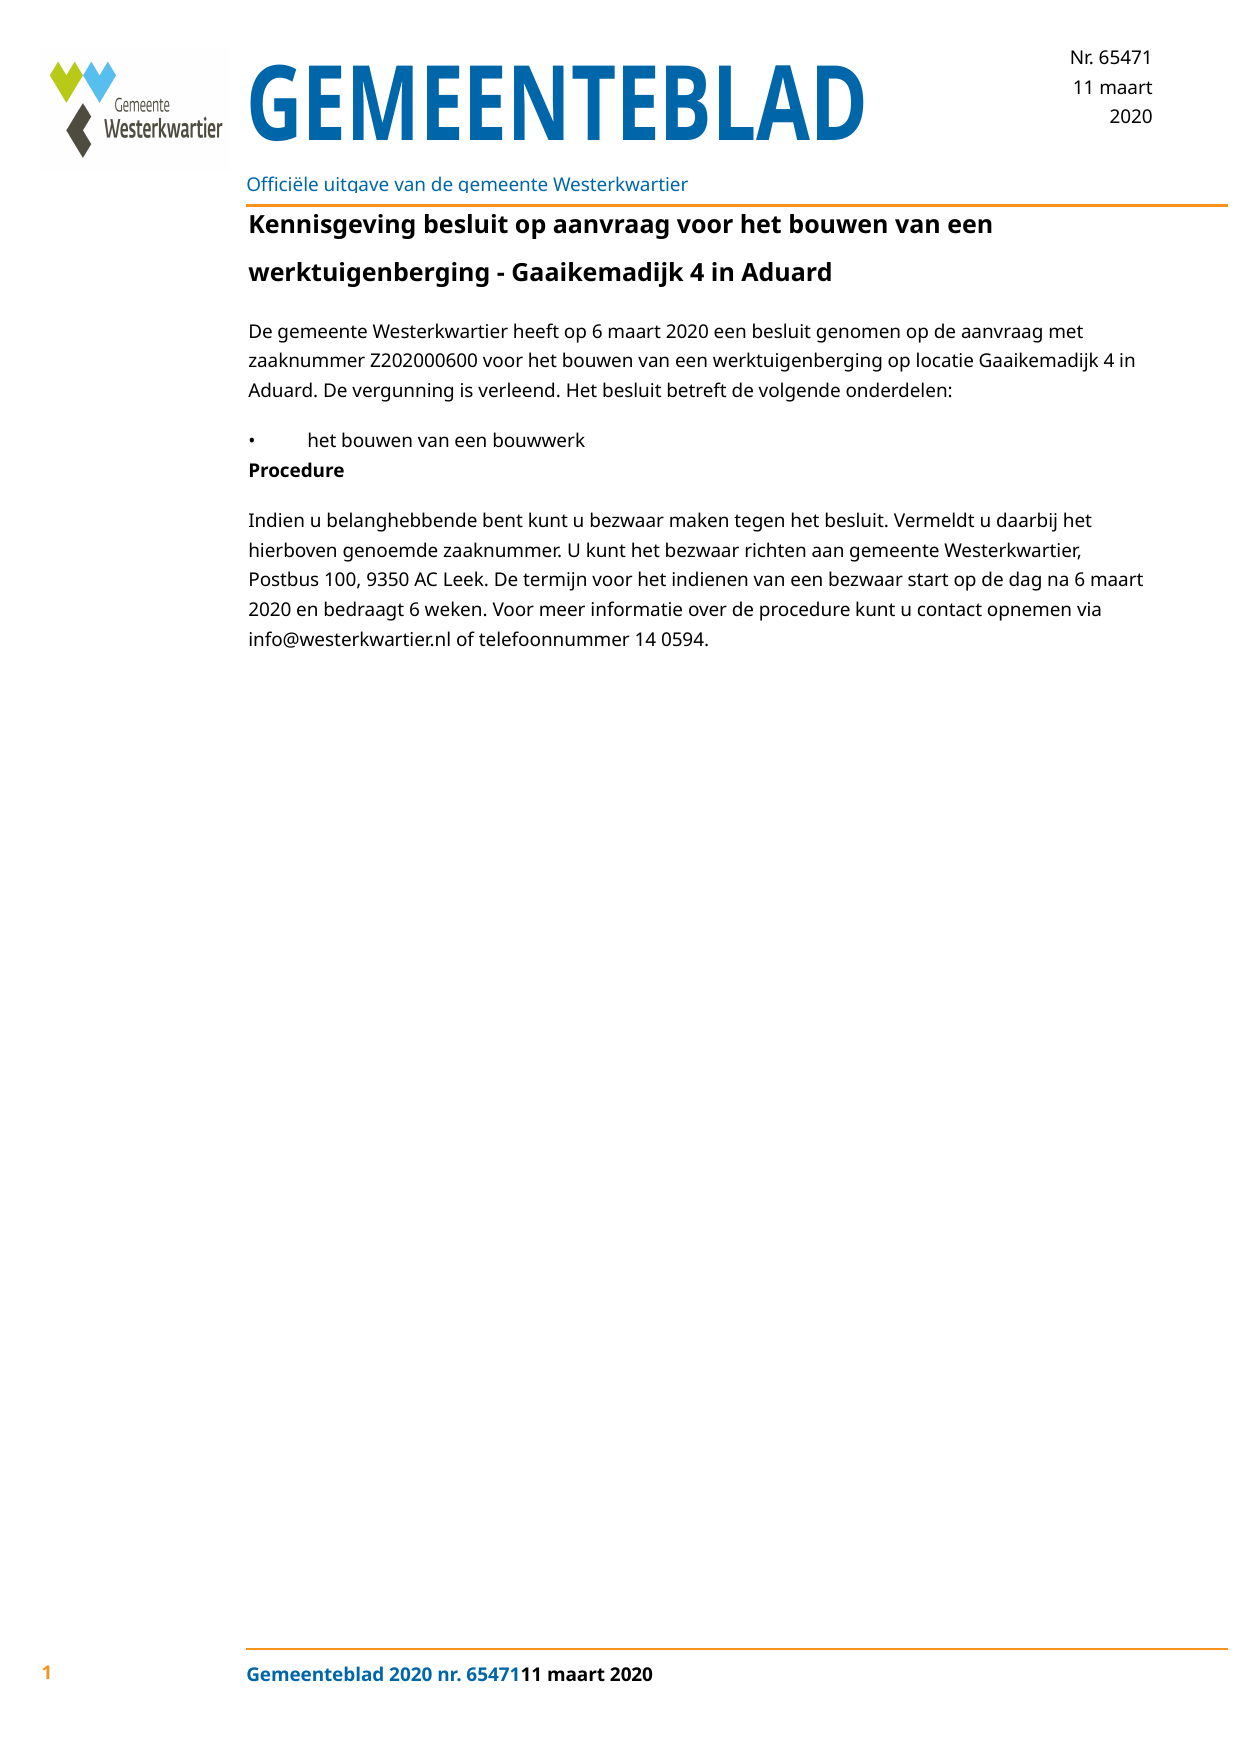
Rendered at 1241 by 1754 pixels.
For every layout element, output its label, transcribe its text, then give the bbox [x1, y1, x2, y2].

text Kennisgeving besluit op aanvraag voor het bouwen van een werktuigenberging - Gaaikemadijk 4 in Aduard [248, 207, 1152, 288]
text Procedure [248, 457, 1152, 483]
text Indien u belanghebbende bent kunt u bezwaar maken tegen het besluit. Vermeldt u daarbij het hierboven genoemde zaaknummer. U kunt het bezwaar richten aan gemeente Westerkwartier, Postbus 100, 9350 AC Leek. De termijn voor het indienen van een bezwaar start op de dag na 6 maart 2020 en bedraagt 6 weken. Voor meer informatie over de procedure kunt u contact opnemen via info@westerkwartier.nl of telefoonnummer 14 0594. [248, 507, 1152, 652]
picture [41, 47, 231, 172]
text De gemeente Westerkwartier heeft op 6 maart 2020 een besluit genomen op de aanvraag met zaaknummer Z202000600 voor het bouwen van een werktuigenberging op locatie Gaaikemadijk 4 in Aduard. De vergunning is verleend. Het besluit betreft de volgende onderdelen: [248, 318, 1152, 403]
list het bouwen van een bouwwerk [248, 427, 1152, 453]
